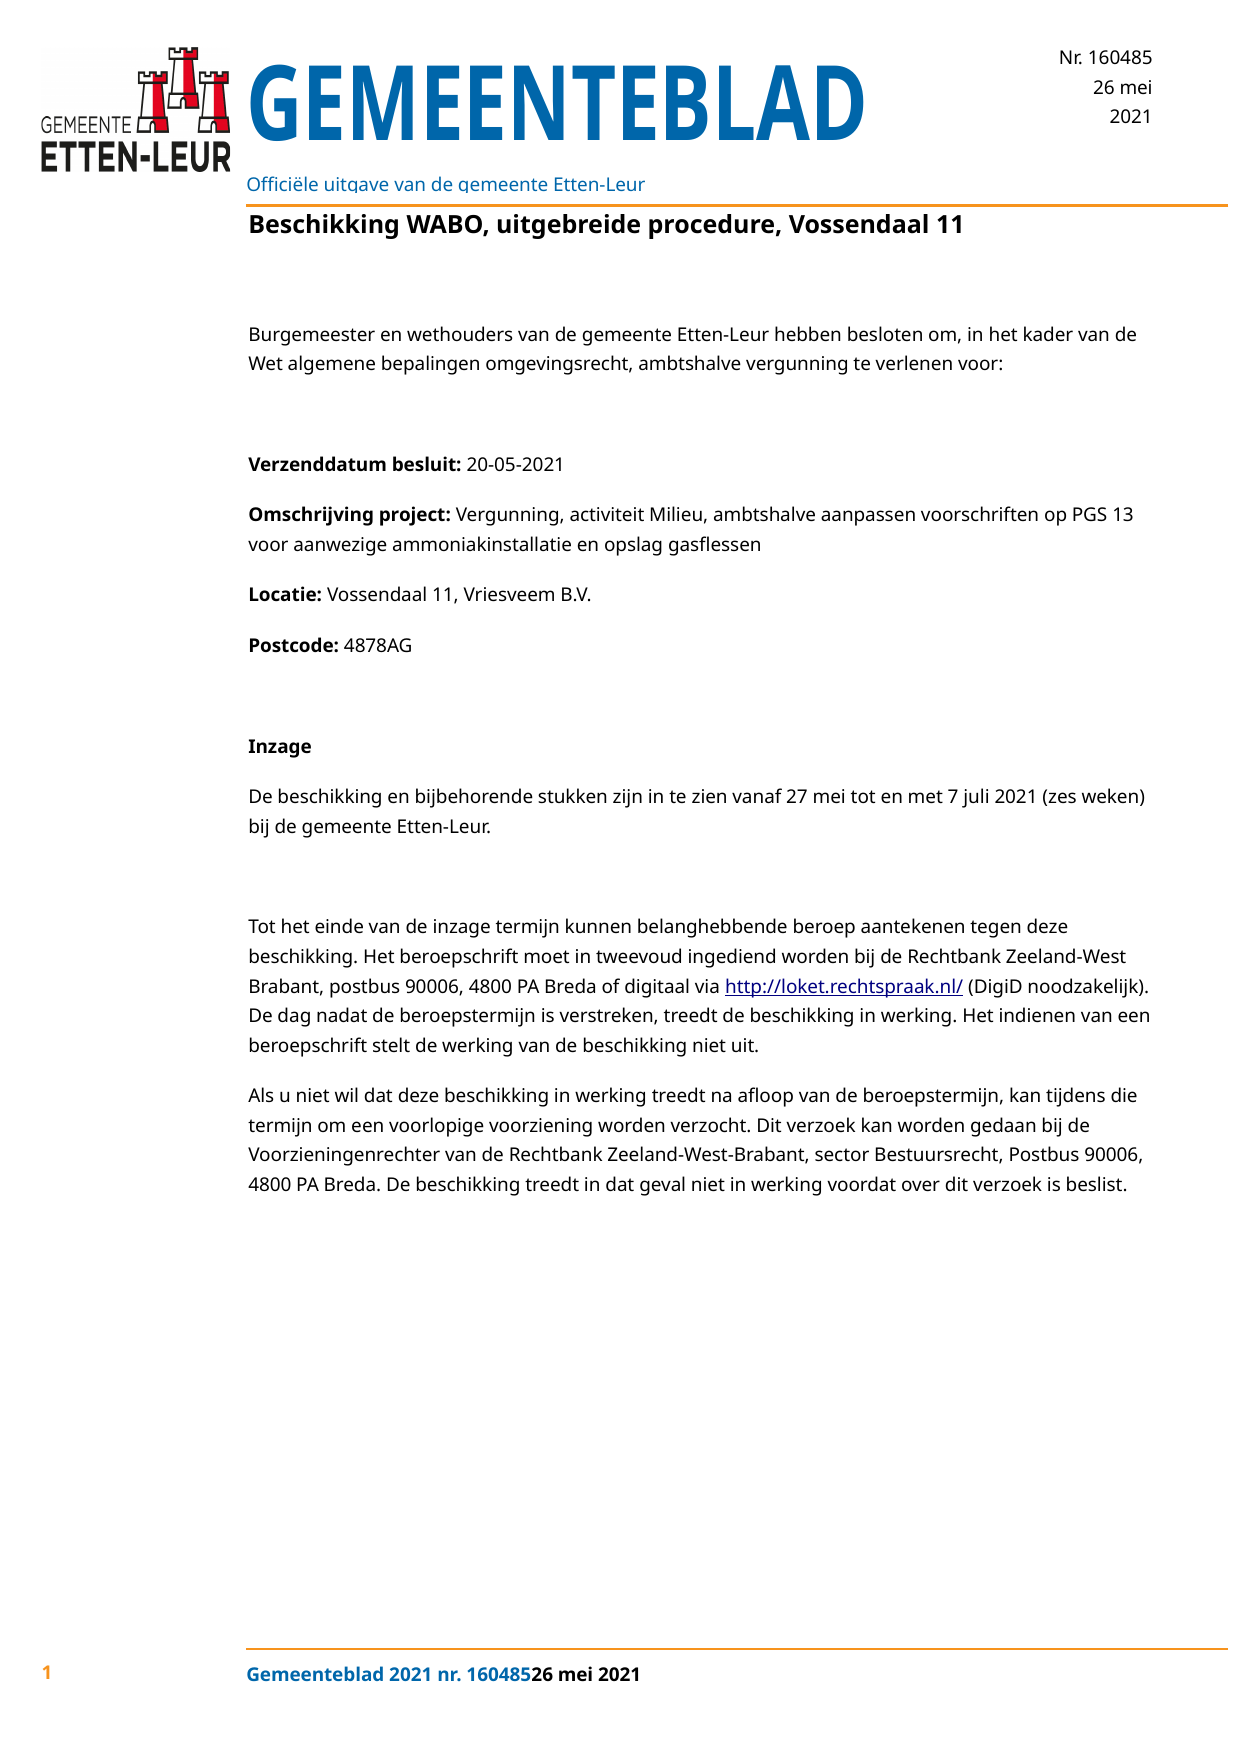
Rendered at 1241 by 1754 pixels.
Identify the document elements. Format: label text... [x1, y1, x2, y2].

text Burgemeester en wethouders van de gemeente Etten-Leur hebben besloten om, in het kader van de Wet algemene bepalingen omgevingsrecht, ambtshalve vergunning te verlenen voor: [248, 321, 1152, 376]
text De beschikking en bijbehorende stukken zijn in te zien vanaf 27 mei tot en met 7 juli 2021 (zes weken) bij de gemeente Etten-Leur. [248, 783, 1152, 838]
text Tot het einde van de inzage termijn kunnen belanghebbende beroep aantekenen tegen deze beschikking. Het beroepschrift moet in tweevoud ingediend worden bij de Rechtbank Zeeland-West Brabant, postbus 90006, 4800 PA Breda of digitaal via http://loket.rechtspraak.nl/ (DigiD noodzakelijk). De dag nadat de beroepstermijn is verstreken, treedt de beschikking in werking. Het indienen van een beroepschrift stelt de werking van de beschikking niet uit. [248, 914, 1152, 1058]
text Postcode: 4878AG [248, 632, 1152, 658]
text Inzage [248, 733, 1152, 758]
picture [41, 47, 231, 172]
text Beschikking WABO, uitgebreide procedure, Vossendaal 11 [248, 207, 1152, 241]
text Verzenddatum besluit: 20-05-2021 [248, 451, 1152, 477]
text Locatie: Vossendaal 11, Vriesveem B.V. [248, 582, 1152, 607]
text Omschrijving project: Vergunning, activiteit Milieu, ambtshalve aanpassen voorschriften op PGS 13 voor aanwezige ammoniakinstallatie en opslag gasflessen [248, 502, 1152, 557]
text Als u niet wil dat deze beschikking in werking treedt na afloop van de beroepstermijn, kan tijdens die termijn om een voorlopige voorziening worden verzocht. Dit verzoek kan worden gedaan bij de Voorzieningenrechter van de Rechtbank Zeeland-West-Brabant, sector Bestuursrecht, Postbus 90006, 4800 PA Breda. De beschikking treedt in dat geval niet in werking voordat over dit verzoek is beslist. [248, 1082, 1152, 1197]
